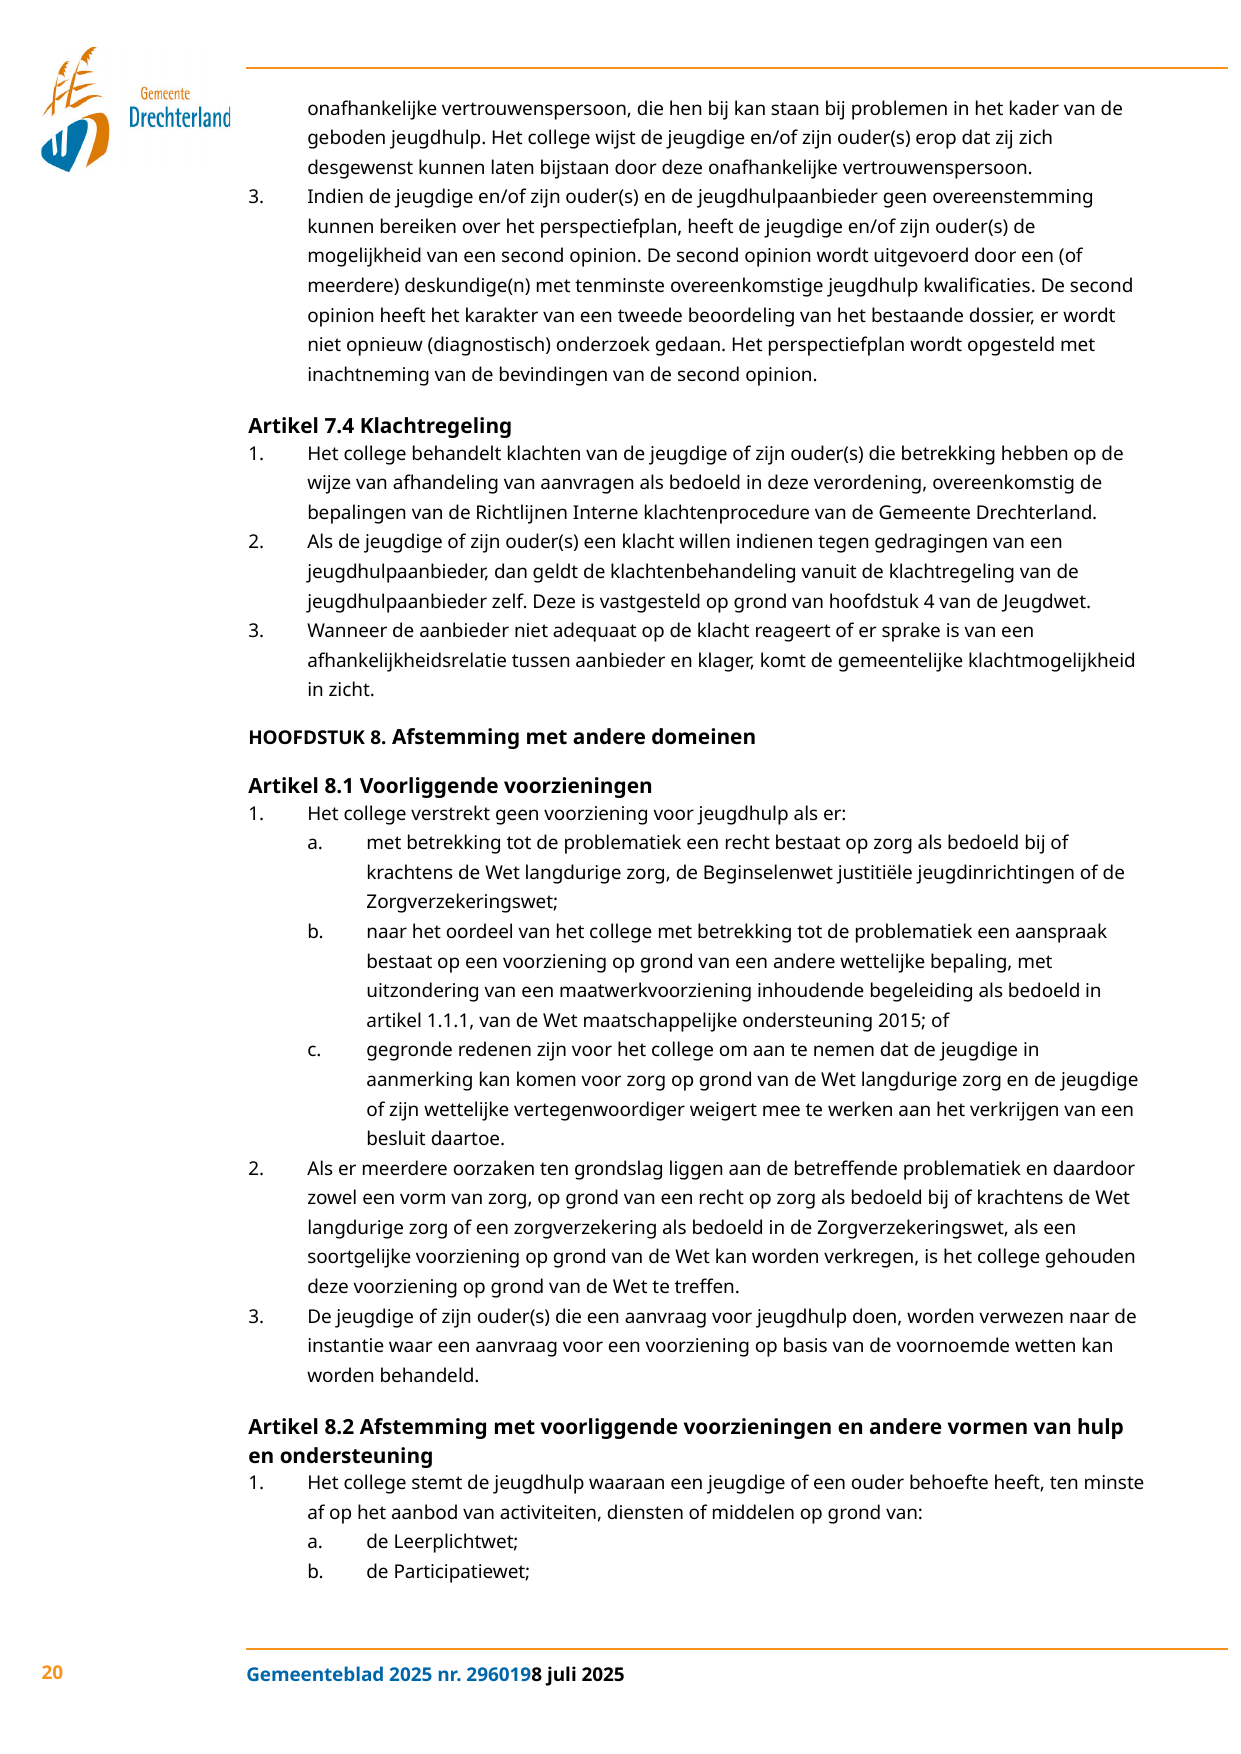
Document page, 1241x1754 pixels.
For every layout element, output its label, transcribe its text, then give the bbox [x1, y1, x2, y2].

text Artikel 8.2 Afstemming met voorliggende voorzieningen en andere vormen van hulp en ondersteuning [248, 1412, 1152, 1469]
text Artikel 7.4 Klachtregeling [248, 411, 1152, 440]
list de Leerplichtwet; [307, 1528, 1152, 1554]
list de Participatiewet; [307, 1558, 1152, 1584]
picture [41, 47, 231, 172]
list gegronde redenen zijn voor het college om aan te nemen dat de jeugdige in aanmerking kan komen voor zorg op grond van de Wet langdurige zorg en de jeugdige of zijn wettelijke vertegenwoordiger weigert mee te werken aan het verkrijgen van een besluit daartoe. [307, 1037, 1152, 1151]
list Als de jeugdige of zijn ouder(s) een klacht willen indienen tegen gedragingen van een jeugdhulpaanbieder, dan geldt de klachtenbehandeling vanuit de klachtregeling van de jeugdhulpaanbieder zelf. Deze is vastgesteld op grond van hoofdstuk 4 van de Jeugdwet. [248, 529, 1152, 613]
list Wanneer de aanbieder niet adequaat op de klacht reageert of er sprake is van een afhankelijkheidsrelatie tussen aanbieder en klager, komt de gemeentelijke klachtmogelijkheid in zicht. [248, 617, 1152, 702]
list Het college verstrekt geen voorziening voor jeugdhulp als er: [248, 800, 1152, 826]
list Het college behandelt klachten van de jeugdige of zijn ouder(s) die betrekking hebben op de wijze van afhandeling van aanvragen als bedoeld in deze verordening, overeenkomstig de bepalingen van de Richtlijnen Interne klachtenprocedure van de Gemeente Drechterland. [248, 440, 1152, 525]
picture [226, 115, 231, 124]
list onafhankelijke vertrouwenspersoon, die hen bij kan staan bij problemen in het kader van de geboden jeugdhulp. Het college wijst de jeugdige en/of zijn ouder(s) erop dat zij zich desgewenst kunnen laten bijstaan door deze onafhankelijke vertrouwenspersoon. [248, 95, 1152, 180]
picture [41, 158, 64, 172]
list Indien de jeugdige en/of zijn ouder(s) en de jeugdhulpaanbieder geen overeenstemming kunnen bereiken over het perspectiefplan, heeft de jeugdige en/of zijn ouder(s) de mogelijkheid van een second opinion. De second opinion wordt uitgevoerd door een (of meerdere) deskundige(n) met tenminste overeenkomstige jeugdhulp kwalificaties. De second opinion heeft het karakter van een tweede beoordeling van het bestaande dossier, er wordt niet opnieuw (diagnostisch) onderzoek gedaan. Het perspectiefplan wordt opgesteld met inachtneming van de bevindingen van de second opinion. [248, 183, 1152, 387]
list Als er meerdere oorzaken ten grondslag liggen aan de betreffende problematiek en daardoor zowel een vorm van zorg, op grond van een recht op zorg als bedoeld bij of krachtens de Wet langdurige zorg of een zorgverzekering als bedoeld in de Zorgverzekeringswet, als een soortgelijke voorziening op grond van de Wet kan worden verkregen, is het college gehouden deze voorziening op grond van de Wet te treffen. [248, 1155, 1152, 1299]
text Artikel 8.1 Voorliggende voorzieningen [248, 771, 1152, 800]
list naar het oordeel van het college met betrekking tot de problematiek een aanspraak bestaat op een voorziening op grond van een andere wettelijke bepaling, met uitzondering van een maatwerkvoorziening inhoudende begeleiding als bedoeld in artikel 1.1.1, van de Wet maatschappelijke ondersteuning 2015; of [307, 918, 1152, 1033]
list De jeugdige of zijn ouder(s) die een aanvraag voor jeugdhulp doen, worden verwezen naar de instantie waar een aanvraag voor een voorziening op basis van de voornoemde wetten kan worden behandeld. [248, 1303, 1152, 1388]
list met betrekking tot de problematiek een recht bestaat op zorg als bedoeld bij of krachtens de Wet langdurige zorg, de Beginselenwet justitiële jeugdinrichtingen of de Zorgverzekeringswet; [307, 829, 1152, 914]
text HOOFDSTUK 8. Afstemming met andere domeinen [248, 722, 1152, 751]
list Het college stemt de jeugdhulp waaraan een jeugdige of een ouder behoefte heeft, ten minste af op het aanbod van activiteiten, diensten of middelen op grond van: [248, 1469, 1152, 1524]
